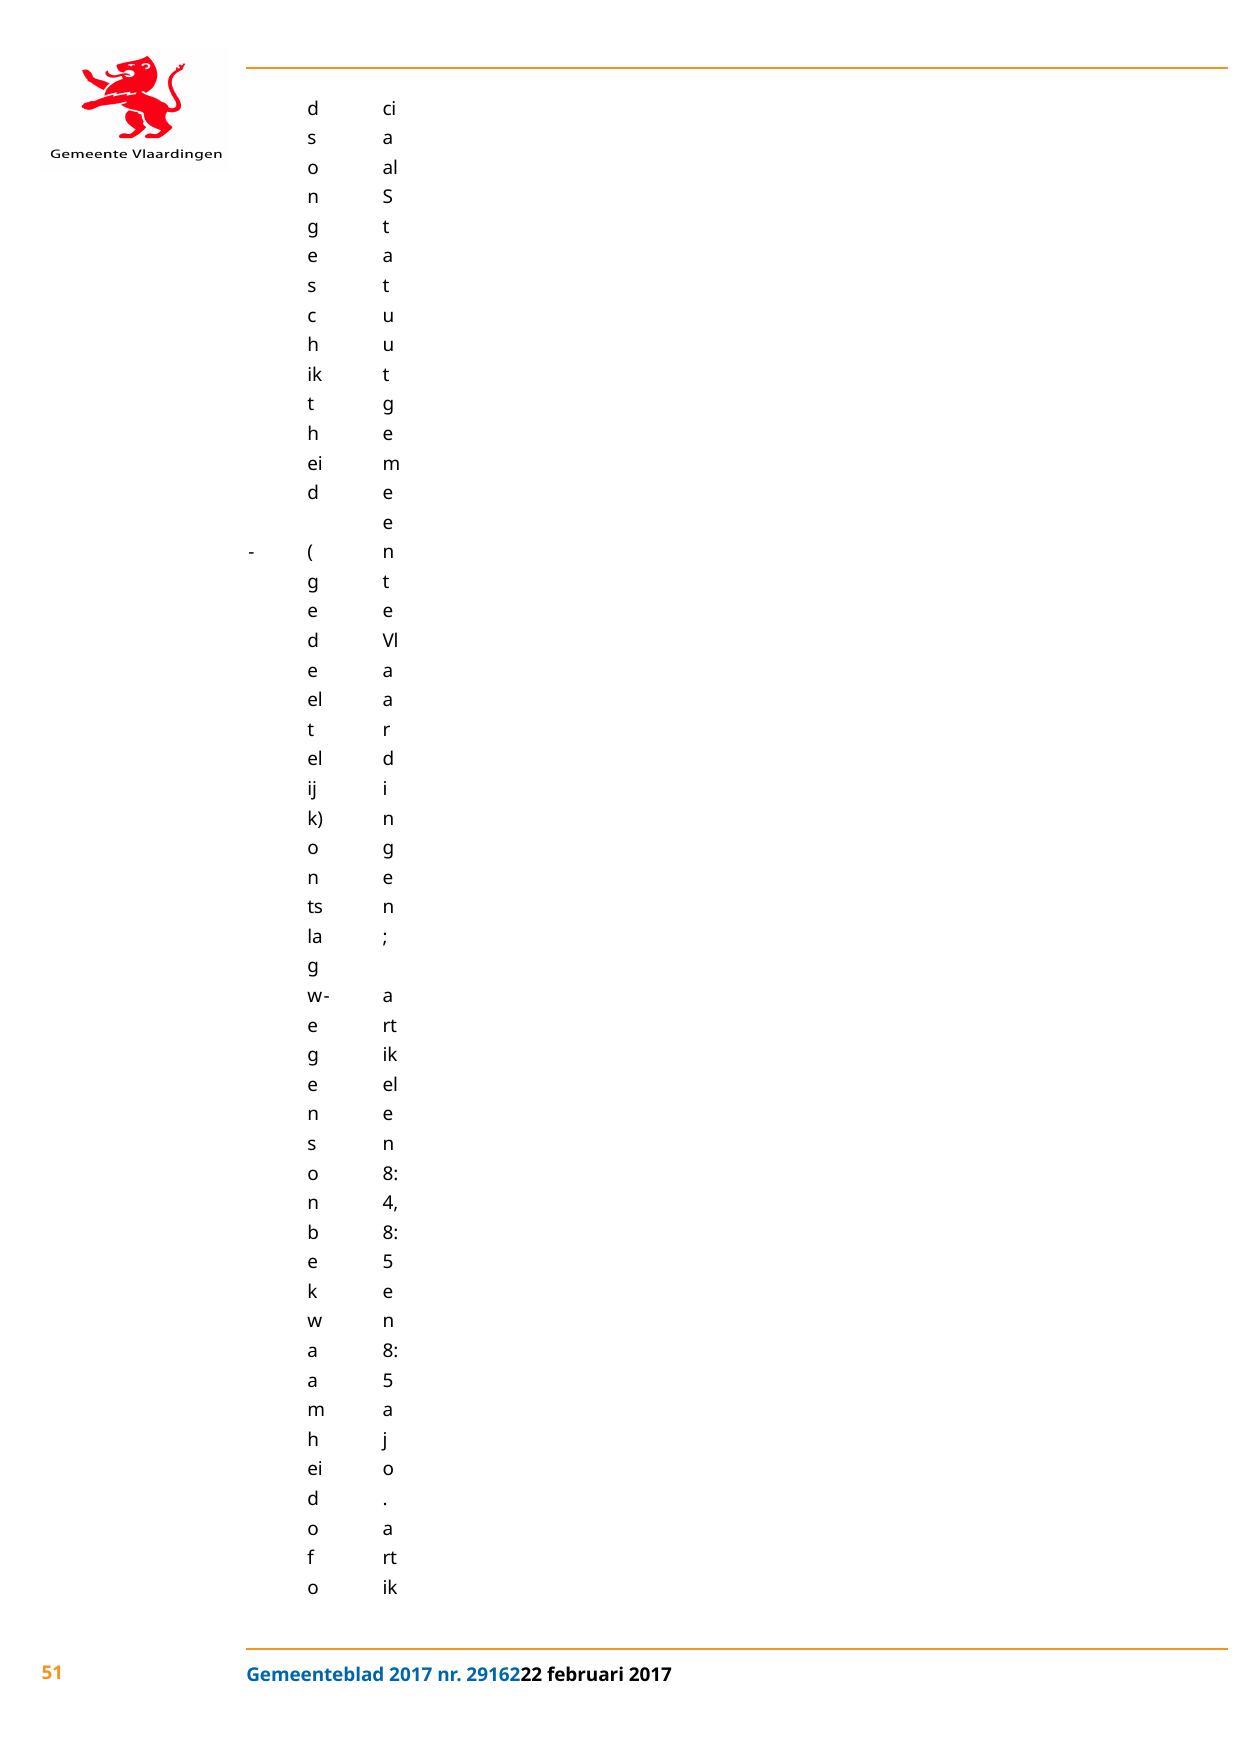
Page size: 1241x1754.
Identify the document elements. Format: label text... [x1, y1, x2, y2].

table_cell [625, 95, 700, 1600]
table_cell ciaal Statuut gemeente Vlaardingen; artikelen 8:4, 8:5 en 8:5a jo. artik [323, 95, 398, 1600]
table_cell dsongeschiktheid (gedeeltelijk) ontslag wegens onbekwaamheid of o [248, 95, 323, 1600]
table_cell [399, 95, 474, 1600]
table_cell [549, 95, 624, 1600]
picture [41, 47, 231, 172]
table_cell [474, 95, 549, 1600]
